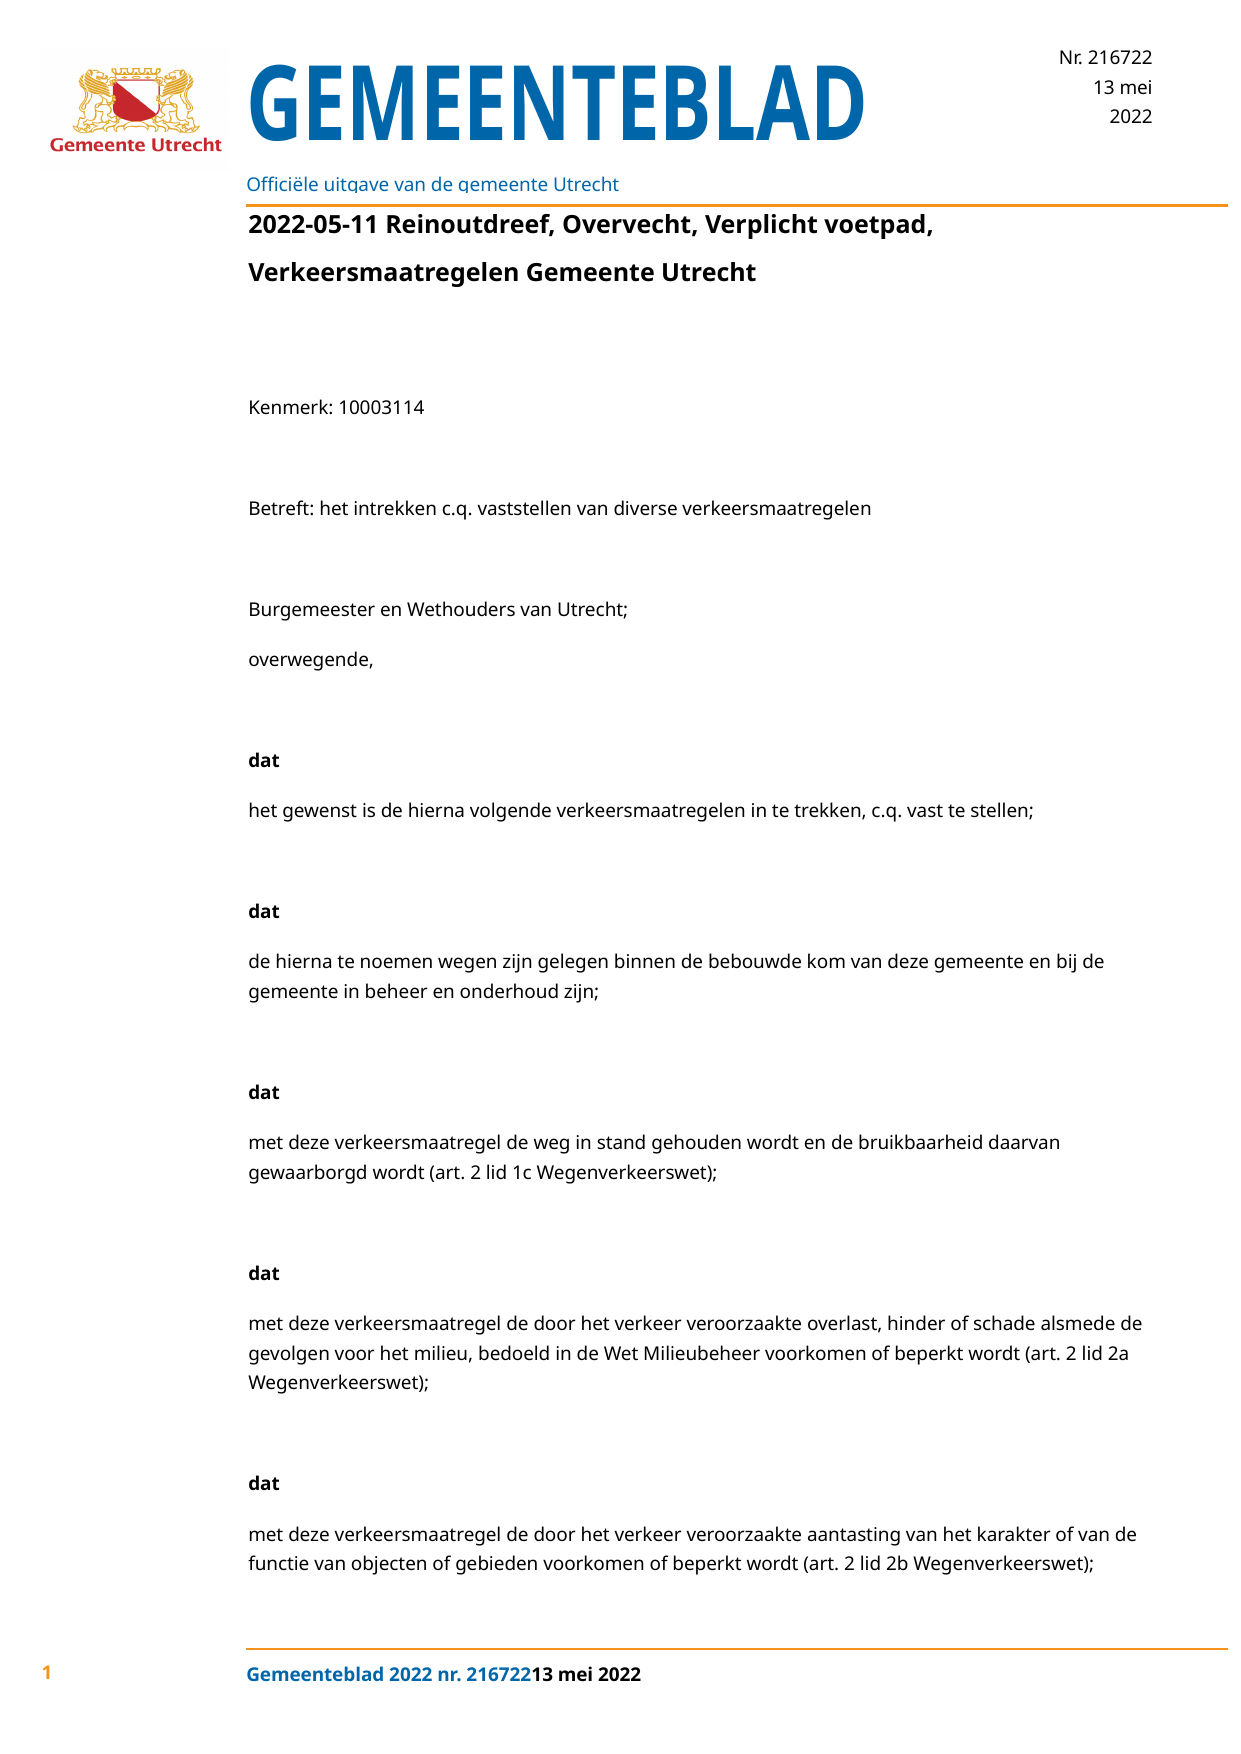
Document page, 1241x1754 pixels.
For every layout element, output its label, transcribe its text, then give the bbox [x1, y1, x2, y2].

text met deze verkeersmaatregel de door het verkeer veroorzaakte overlast, hinder of schade alsmede de gevolgen voor het milieu, bedoeld in de Wet Milieubeheer voorkomen of beperkt wordt (art. 2 lid 2a Wegenverkeerswet); [248, 1310, 1152, 1395]
text Kenmerk: 10003114 [248, 394, 1152, 420]
text 2022-05-11 Reinoutdreef, Overvecht, Verplicht voetpad, Verkeersmaatregelen Gemeente Utrecht [248, 207, 1152, 288]
picture [41, 47, 231, 172]
text dat [248, 1260, 1152, 1286]
text Burgemeester en Wethouders van Utrecht; [248, 596, 1152, 621]
text Betreft: het intrekken c.q. vaststellen van diverse verkeersmaatregelen [248, 495, 1152, 521]
text overwegende, [248, 646, 1152, 672]
text dat [248, 1079, 1152, 1105]
text dat [248, 898, 1152, 924]
text het gewenst is de hierna volgende verkeersmaatregelen in te trekken, c.q. vast te stellen; [248, 797, 1152, 823]
text de hierna te noemen wegen zijn gelegen binnen de bebouwde kom van deze gemeente en bij de gemeente in beheer en onderhoud zijn; [248, 949, 1152, 1004]
text dat [248, 747, 1152, 773]
text dat [248, 1470, 1152, 1496]
text met deze verkeersmaatregel de door het verkeer veroorzaakte aantasting van het karakter of van de functie van objecten of gebieden voorkomen of beperkt wordt (art. 2 lid 2b Wegenverkeerswet); [248, 1521, 1152, 1576]
text met deze verkeersmaatregel de weg in stand gehouden wordt en de bruikbaarheid daarvan gewaarborgd wordt (art. 2 lid 1c Wegenverkeerswet); [248, 1129, 1152, 1185]
